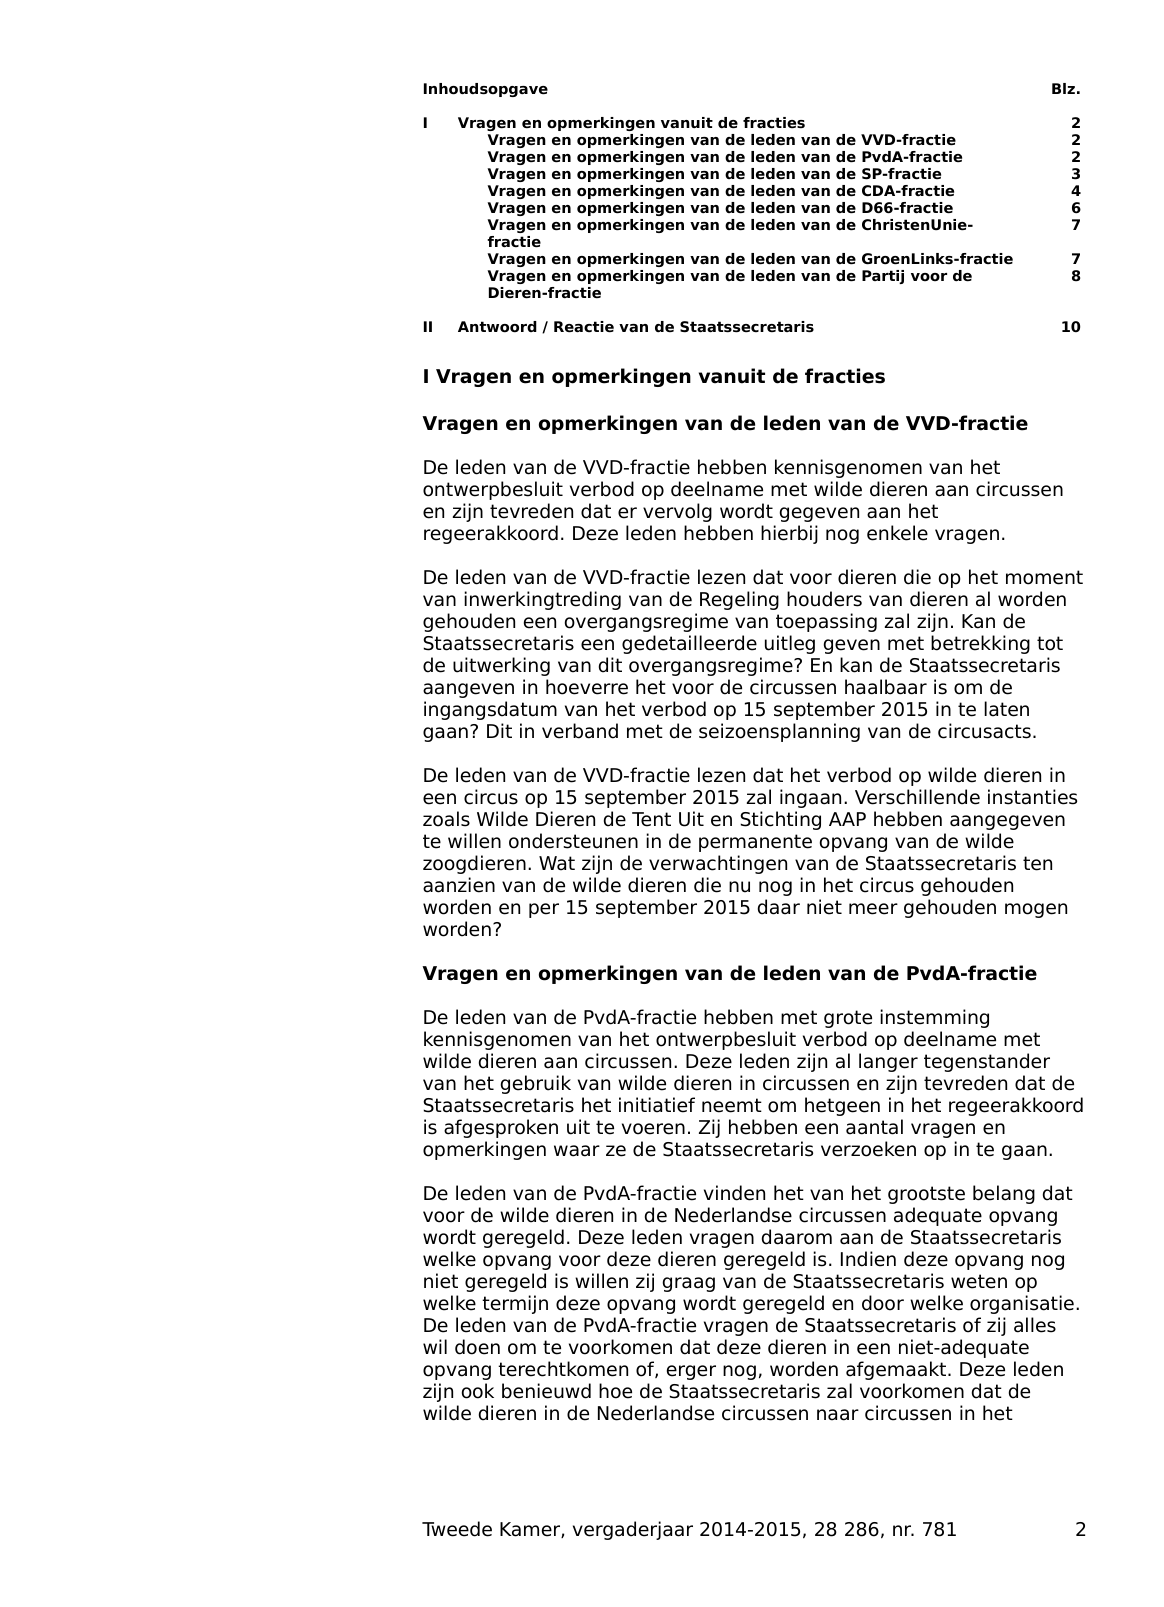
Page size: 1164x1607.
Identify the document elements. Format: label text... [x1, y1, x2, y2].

table_cell [452, 217, 481, 251]
table_cell 6 [1028, 200, 1087, 217]
table_cell II [422, 319, 452, 336]
table_cell [452, 302, 481, 319]
table_cell [481, 302, 1027, 319]
table_cell Antwoord / Reactie van de Staatssecretaris [452, 319, 1027, 336]
table_cell [452, 268, 481, 302]
table_cell [452, 183, 481, 200]
table_cell 10 [1028, 319, 1087, 336]
text De leden van de VVD-fractie hebben kennisgenomen van het ontwerpbesluit verbod op deelname met wilde dieren aan circussen en zijn tevreden dat er vervolg wordt gegeven aan het regeerakkoord. Deze leden hebben hierbij nog enkele vragen. [422, 457, 1087, 545]
table_cell Vragen en opmerkingen van de leden van de ChristenUnie-fractie [481, 217, 1027, 251]
table_cell Vragen en opmerkingen van de leden van de CDA-fractie [481, 183, 1027, 200]
text De leden van de VVD-fractie lezen dat het verbod op wilde dieren in een circus op 15 september 2015 zal ingaan. Verschillende instanties zoals Wilde Dieren de Tent Uit en Stichting AAP hebben aangegeven te willen ondersteunen in de permanente opvang van de wilde zoogdieren. Wat zijn de verwachtingen van de Staatssecretaris ten aanzien van de wilde dieren die nu nog in het circus gehouden worden en per 15 september 2015 daar niet meer gehouden mogen worden? [422, 765, 1087, 941]
table_header Blz. [1028, 81, 1087, 98]
table_cell Vragen en opmerkingen van de leden van de D66-fractie [481, 200, 1027, 217]
table_cell [452, 149, 481, 166]
table_cell [422, 217, 452, 251]
table_cell Vragen en opmerkingen van de leden van de Partij voor de Dieren-fractie [481, 268, 1027, 302]
table_cell Vragen en opmerkingen van de leden van de VVD-fractie [481, 132, 1027, 149]
table_cell [452, 251, 481, 268]
table_cell [422, 268, 452, 302]
table_cell 2 [1028, 132, 1087, 149]
table_cell [422, 183, 452, 200]
table_cell [422, 200, 452, 217]
table_cell [452, 200, 481, 217]
table_cell 7 [1028, 217, 1087, 251]
table_header Inhoudsopgave [422, 81, 1027, 98]
table_cell I [422, 115, 452, 132]
table_cell [422, 132, 452, 149]
table_cell [422, 149, 452, 166]
table_cell [422, 166, 452, 183]
table_cell Vragen en opmerkingen vanuit de fracties [452, 115, 1027, 132]
subtitle Vragen en opmerkingen van de leden van de PvdA-fractie [422, 963, 1087, 985]
table_cell 2 [1028, 115, 1087, 132]
table_cell Vragen en opmerkingen van de leden van de SP-fractie [481, 166, 1027, 183]
table_cell [452, 166, 481, 183]
table_cell [422, 302, 452, 319]
table_cell 3 [1028, 166, 1087, 183]
table_cell [422, 98, 452, 115]
table_cell [1028, 302, 1087, 319]
table_cell 2 [1028, 149, 1087, 166]
table_cell [1028, 98, 1087, 115]
text De leden van de VVD-fractie lezen dat voor dieren die op het moment van inwerkingtreding van de Regeling houders van dieren al worden gehouden een overgangsregime van toepassing zal zijn. Kan de Staatssecretaris een gedetailleerde uitleg geven met betrekking tot de uitwerking van dit overgangsregime? En kan de Staatssecretaris aangeven in hoeverre het voor de circussen haalbaar is om de ingangsdatum van het verbod op 15 september 2015 in te laten gaan? Dit in verband met de seizoensplanning van de circusacts. [422, 567, 1087, 743]
table_cell 4 [1028, 183, 1087, 200]
table_cell [452, 98, 481, 115]
table_cell [452, 132, 481, 149]
subtitle I Vragen en opmerkingen vanuit de fracties [422, 366, 1087, 388]
table_cell 8 [1028, 268, 1087, 302]
table_cell Vragen en opmerkingen van de leden van de PvdA-fractie [481, 149, 1027, 166]
table_cell [481, 98, 1027, 115]
subtitle Vragen en opmerkingen van de leden van de VVD-fractie [422, 413, 1087, 434]
table_cell [422, 251, 452, 268]
table_cell Vragen en opmerkingen van de leden van de GroenLinks-fractie [481, 251, 1027, 268]
text De leden van de PvdA-fractie hebben met grote instemming kennisgenomen van het ontwerpbesluit verbod op deelname met wilde dieren aan circussen. Deze leden zijn al langer tegenstander van het gebruik van wilde dieren in circussen en zijn tevreden dat de Staatssecretaris het initiatief neemt om hetgeen in het regeerakkoord is afgesproken uit te voeren. Zij hebben een aantal vragen en opmerkingen waar ze de Staatssecretaris verzoeken op in te gaan. [422, 1007, 1087, 1161]
text De leden van de PvdA-fractie vinden het van het grootste belang dat voor de wilde dieren in de Nederlandse circussen adequate opvang wordt geregeld. Deze leden vragen daarom aan de Staatssecretaris welke opvang voor deze dieren geregeld is. Indien deze opvang nog niet geregeld is willen zij graag van de Staatssecretaris weten op welke termijn deze opvang wordt geregeld en door welke organisatie. De leden van de PvdA-fractie vragen de Staatssecretaris of zij alles wil doen om te voorkomen dat deze dieren in een niet-adequate opvang terechtkomen of, erger nog, worden afgemaakt. Deze leden zijn ook benieuwd hoe de Staatssecretaris zal voorkomen dat de wilde dieren in de Nederlandse circussen naar circussen in het [422, 1183, 1087, 1425]
table_cell 7 [1028, 251, 1087, 268]
